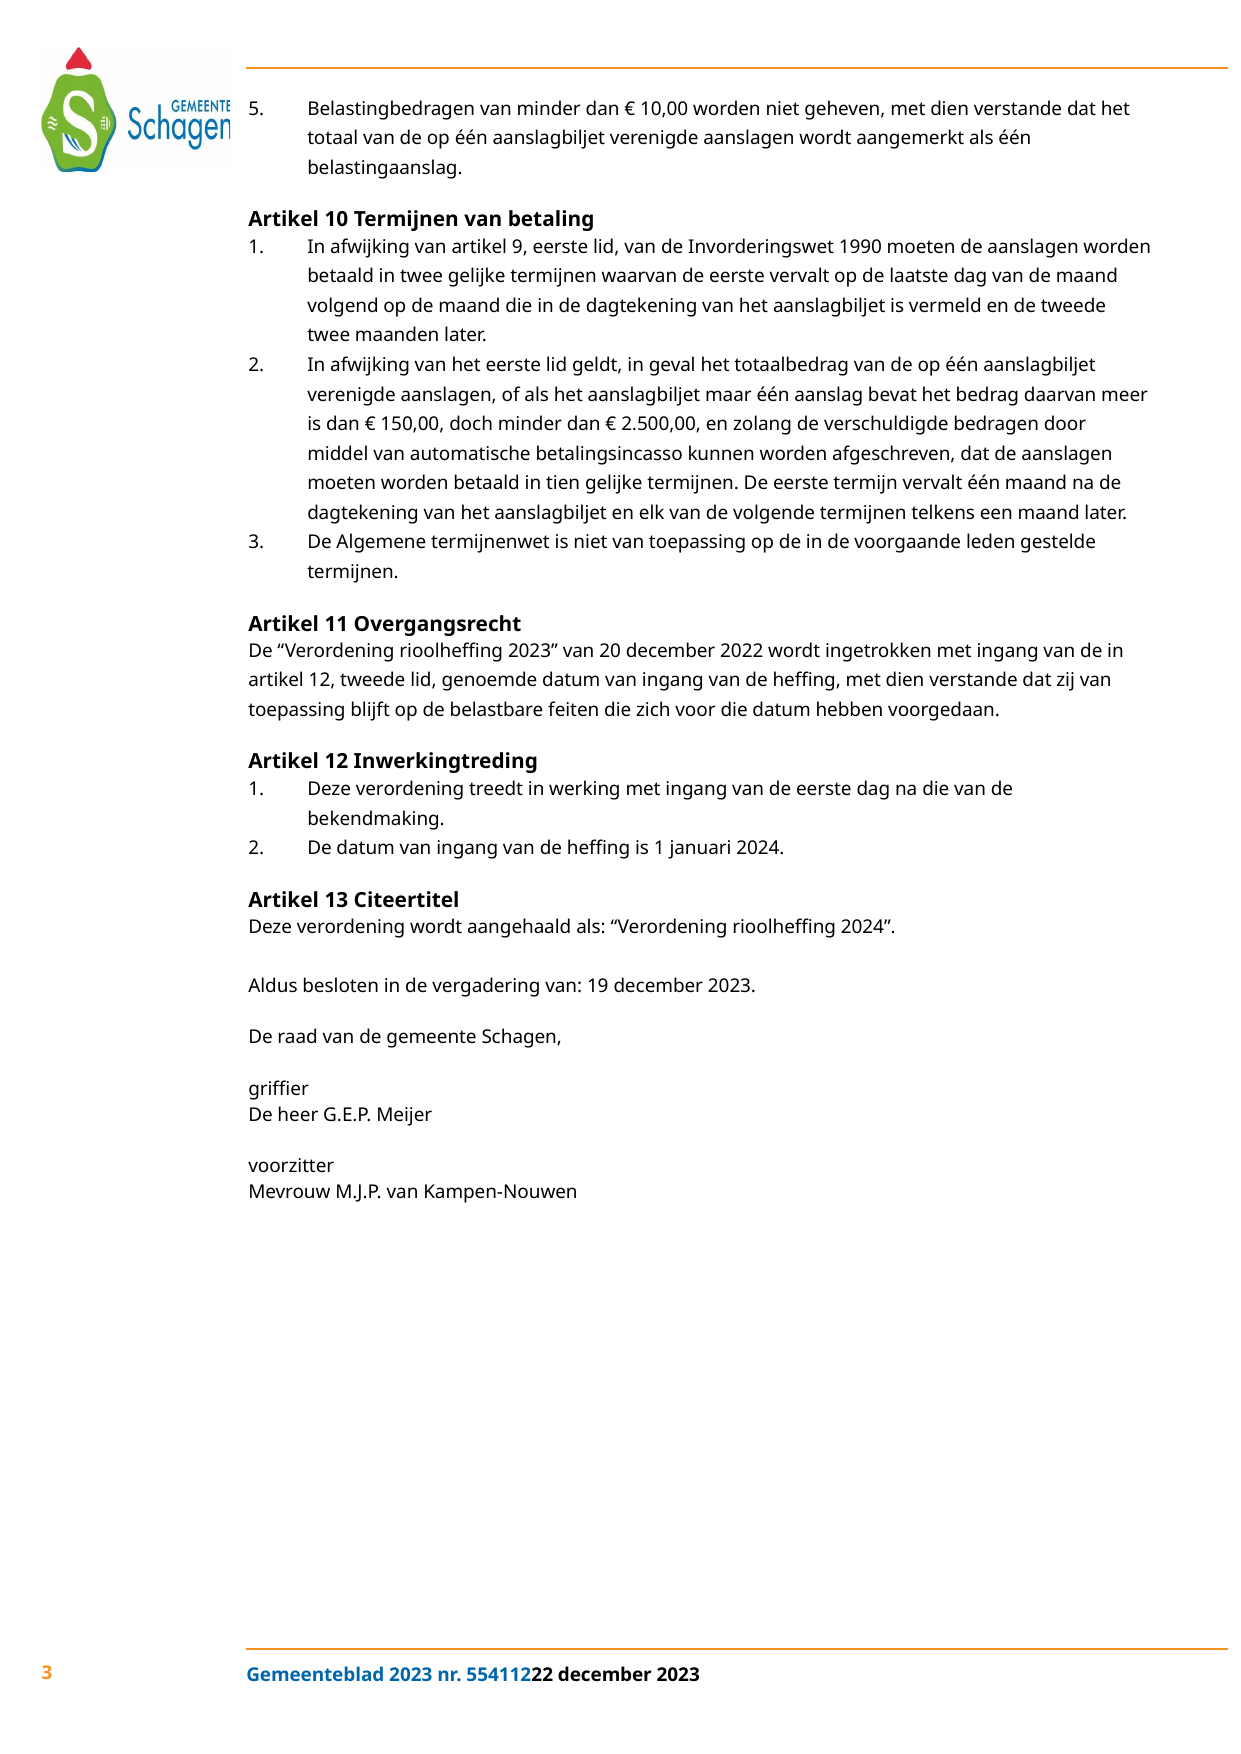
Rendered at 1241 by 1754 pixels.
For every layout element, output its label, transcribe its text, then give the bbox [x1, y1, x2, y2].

list In afwijking van het eerste lid geldt, in geval het totaalbedrag van de op één aanslagbiljet verenigde aanslagen, of als het aanslagbiljet maar één aanslag bevat het bedrag daarvan meer is dan € 150,00, doch minder dan € 2.500,00, en zolang de verschuldigde bedragen door middel van automatische betalingsincasso kunnen worden afgeschreven, dat de aanslagen moeten worden betaald in tien gelijke termijnen. De eerste termijn vervalt één maand na de dagtekening van het aanslagbiljet en elk van de volgende termijnen telkens een maand later. [248, 351, 1152, 525]
text De raad van de gemeente Schagen, [248, 1024, 1152, 1049]
picture [41, 47, 231, 172]
list In afwijking van artikel 9, eerste lid, van de Invorderingswet 1990 moeten de aanslagen worden betaald in twee gelijke termijnen waarvan de eerste vervalt op de laatste dag van de maand volgend op de maand die in de dagtekening van het aanslagbiljet is vermeld en de tweede twee maanden later. [248, 233, 1152, 347]
text Aldus besloten in de vergadering van: 19 december 2023. [248, 972, 1152, 998]
text De “Verordening rioolheffing 2023” van 20 december 2022 wordt ingetrokken met ingang van de in artikel 12, tweede lid, genoemde datum van ingang van de heffing, met dien verstande dat zij van toepassing blijft op de belastbare feiten die zich voor die datum hebben voorgedaan. [248, 637, 1152, 722]
text Deze verordening wordt aangehaald als: “Verordening rioolheffing 2024”. [248, 913, 1152, 939]
text Artikel 12 Inwerkingtreding [248, 747, 1152, 775]
text Artikel 11 Overgangsrecht [248, 609, 1152, 637]
text Artikel 10 Termijnen van betaling [248, 204, 1152, 233]
text voorzitter [248, 1152, 1152, 1178]
list Belastingbedragen van minder dan € 10,00 worden niet geheven, met dien verstande dat het totaal van de op één aanslagbiljet verenigde aanslagen wordt aangemerkt als één belastingaanslag. [248, 95, 1152, 180]
text De heer G.E.P. Meijer [248, 1101, 1152, 1127]
list De datum van ingang van de heffing is 1 januari 2024. [248, 834, 1152, 860]
list Deze verordening treedt in werking met ingang van de eerste dag na die van de bekendmaking. [248, 775, 1152, 830]
text Artikel 13 Citeertitel [248, 885, 1152, 913]
text Mevrouw M.J.P. van Kampen-Nouwen [248, 1178, 1152, 1204]
list De Algemene termijnenwet is niet van toepassing op de in de voorgaande leden gestelde termijnen. [248, 529, 1152, 584]
text griffier [248, 1075, 1152, 1101]
